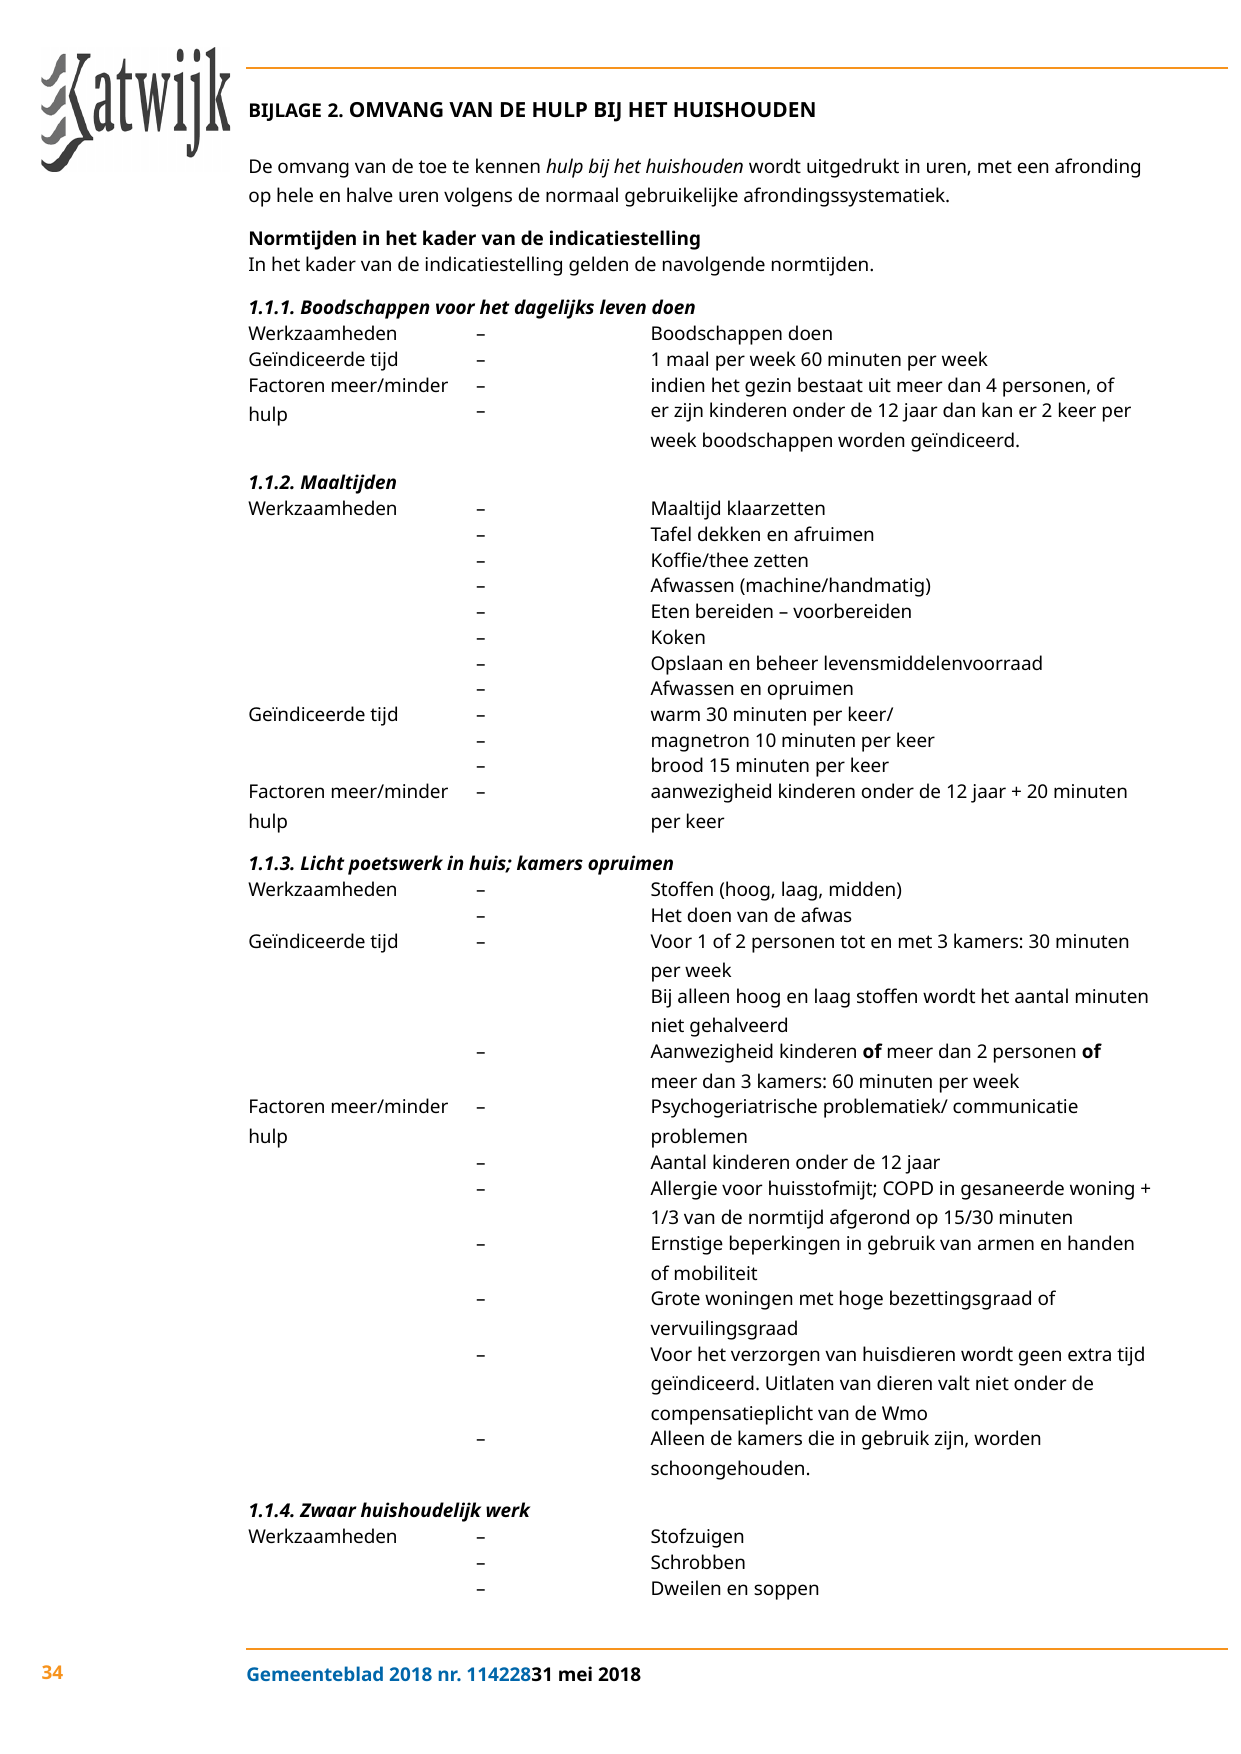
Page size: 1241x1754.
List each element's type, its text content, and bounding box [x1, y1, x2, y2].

text Normtijden in het kader van de indicatiestelling [248, 226, 1152, 251]
table_header Boodschappen doen [650, 320, 1152, 346]
table_cell Dweilen en soppen [650, 1575, 1152, 1601]
table_cell Alleen de kamers die in gebruik zijn, worden schoongehouden. [650, 1426, 1152, 1481]
table_header – [476, 1524, 650, 1549]
table_cell brood 15 minuten per keer [650, 753, 1152, 778]
table_cell Geïndiceerde tijd [248, 346, 476, 372]
table_cell Koken [650, 624, 1152, 650]
table_header Werkzaamheden [248, 876, 476, 928]
table_cell – [476, 573, 650, 598]
table_header – [476, 320, 650, 346]
table_cell Grote woningen met hoge bezettingsgraad of vervuilingsgraad [650, 1285, 1152, 1341]
table_cell – [476, 1426, 650, 1481]
table_cell – [476, 1285, 650, 1341]
table_cell Afwassen en opruimen [650, 676, 1152, 701]
table_cell – [476, 346, 650, 372]
table_cell – [476, 701, 650, 727]
table_cell Koffie/thee zetten [650, 547, 1152, 573]
table_cell – [476, 1149, 650, 1175]
table_header Stofzuigen [650, 1524, 1152, 1549]
table_cell warm 30 minuten per keer/ [650, 701, 1152, 727]
text 1.1.2. Maaltijden [248, 469, 1152, 495]
table_header – [476, 876, 650, 902]
table_cell Opslaan en beheer levensmiddelenvoorraad [650, 650, 1152, 676]
table_cell Factoren meer/minder hulp [248, 1094, 476, 1481]
table_cell – [476, 902, 650, 928]
table_cell – [476, 779, 650, 834]
table_header Werkzaamheden [248, 320, 476, 346]
table_cell Voor 1 of 2 personen tot en met 3 kamers: 30 minuten per week [650, 928, 1152, 983]
table_cell Schrobben [650, 1549, 1152, 1575]
table_cell Geïndiceerde tijd [248, 928, 476, 1094]
table_cell 1 maal per week 60 minuten per week [650, 346, 1152, 372]
text 1.1.3. Licht poetswerk in huis; kamers opruimen [248, 851, 1152, 876]
table_cell Het doen van de afwas [650, 902, 1152, 928]
table_cell – [476, 928, 650, 983]
table_cell Psychogeriatrische problematiek/ communicatie problemen [650, 1094, 1152, 1149]
table_cell er zijn kinderen onder de 12 jaar dan kan er 2 keer per week boodschappen worden geïndiceerd. [650, 398, 1152, 453]
table_cell Voor het verzorgen van huisdieren wordt geen extra tijd geïndiceerd. Uitlaten van dieren valt niet onder de compensatieplicht van de Wmo [650, 1341, 1152, 1426]
text 1.1.4. Zwaar huishoudelijk werk [248, 1498, 1152, 1523]
table_cell – [476, 676, 650, 701]
table_cell – [476, 1230, 650, 1285]
table_cell – [476, 624, 650, 650]
table_cell Aantal kinderen onder de 12 jaar [650, 1149, 1152, 1175]
table_cell Factoren meer/minder hulp [248, 779, 476, 834]
text BIJLAGE 2. OMVANG VAN DE HULP BIJ HET HUISHOUDEN [248, 95, 1152, 123]
table_cell – [476, 1039, 650, 1094]
text De omvang van de toe te kennen hulp bij het huishouden wordt uitgedrukt in uren, met een afronding op hele en halve uren volgens de normaal gebruikelijke afrondingssystematiek. [248, 153, 1152, 208]
table_cell – [476, 727, 650, 753]
text In het kader van de indicatiestelling gelden de navolgende normtijden. [248, 251, 1152, 277]
table_cell Allergie voor huisstofmijt; COPD in gesaneerde woning + 1/3 van de normtijd afgerond op 15/30 minuten [650, 1175, 1152, 1230]
table_cell – [476, 753, 650, 778]
text 1.1.1. Boodschappen voor het dagelijks leven doen [248, 294, 1152, 320]
table_cell – [476, 521, 650, 547]
table_cell – [476, 1094, 650, 1149]
table_cell – [476, 398, 650, 453]
table_header Werkzaamheden [248, 1524, 476, 1601]
table_header Werkzaamheden [248, 495, 476, 701]
table_cell Eten bereiden – voorbereiden [650, 598, 1152, 624]
picture [41, 47, 231, 172]
table_cell – [476, 1549, 650, 1575]
table_cell [476, 983, 650, 1038]
table_header – [476, 495, 650, 521]
table_cell – [476, 598, 650, 624]
table_cell Bij alleen hoog en laag stoffen wordt het aantal minuten niet gehalveerd [650, 983, 1152, 1038]
table_cell Afwassen (machine/handmatig) [650, 573, 1152, 598]
table_cell – [476, 1341, 650, 1426]
table_header Stoffen (hoog, laag, midden) [650, 876, 1152, 902]
table_cell Factoren meer/minder hulp [248, 372, 476, 453]
table_header Maaltijd klaarzetten [650, 495, 1152, 521]
table_cell magnetron 10 minuten per keer [650, 727, 1152, 753]
table_cell Aanwezigheid kinderen of meer dan 2 personen of meer dan 3 kamers: 60 minuten per week [650, 1039, 1152, 1094]
table_cell Geïndiceerde tijd [248, 701, 476, 778]
table_cell – [476, 1175, 650, 1230]
table_cell – [476, 372, 650, 397]
table_cell Ernstige beperkingen in gebruik van armen en handen of mobiliteit [650, 1230, 1152, 1285]
table_cell aanwezigheid kinderen onder de 12 jaar + 20 minuten per keer [650, 779, 1152, 834]
table_cell – [476, 650, 650, 676]
table_cell – [476, 547, 650, 573]
table_cell – [476, 1575, 650, 1601]
table_cell indien het gezin bestaat uit meer dan 4 personen, of [650, 372, 1152, 397]
table_cell Tafel dekken en afruimen [650, 521, 1152, 547]
